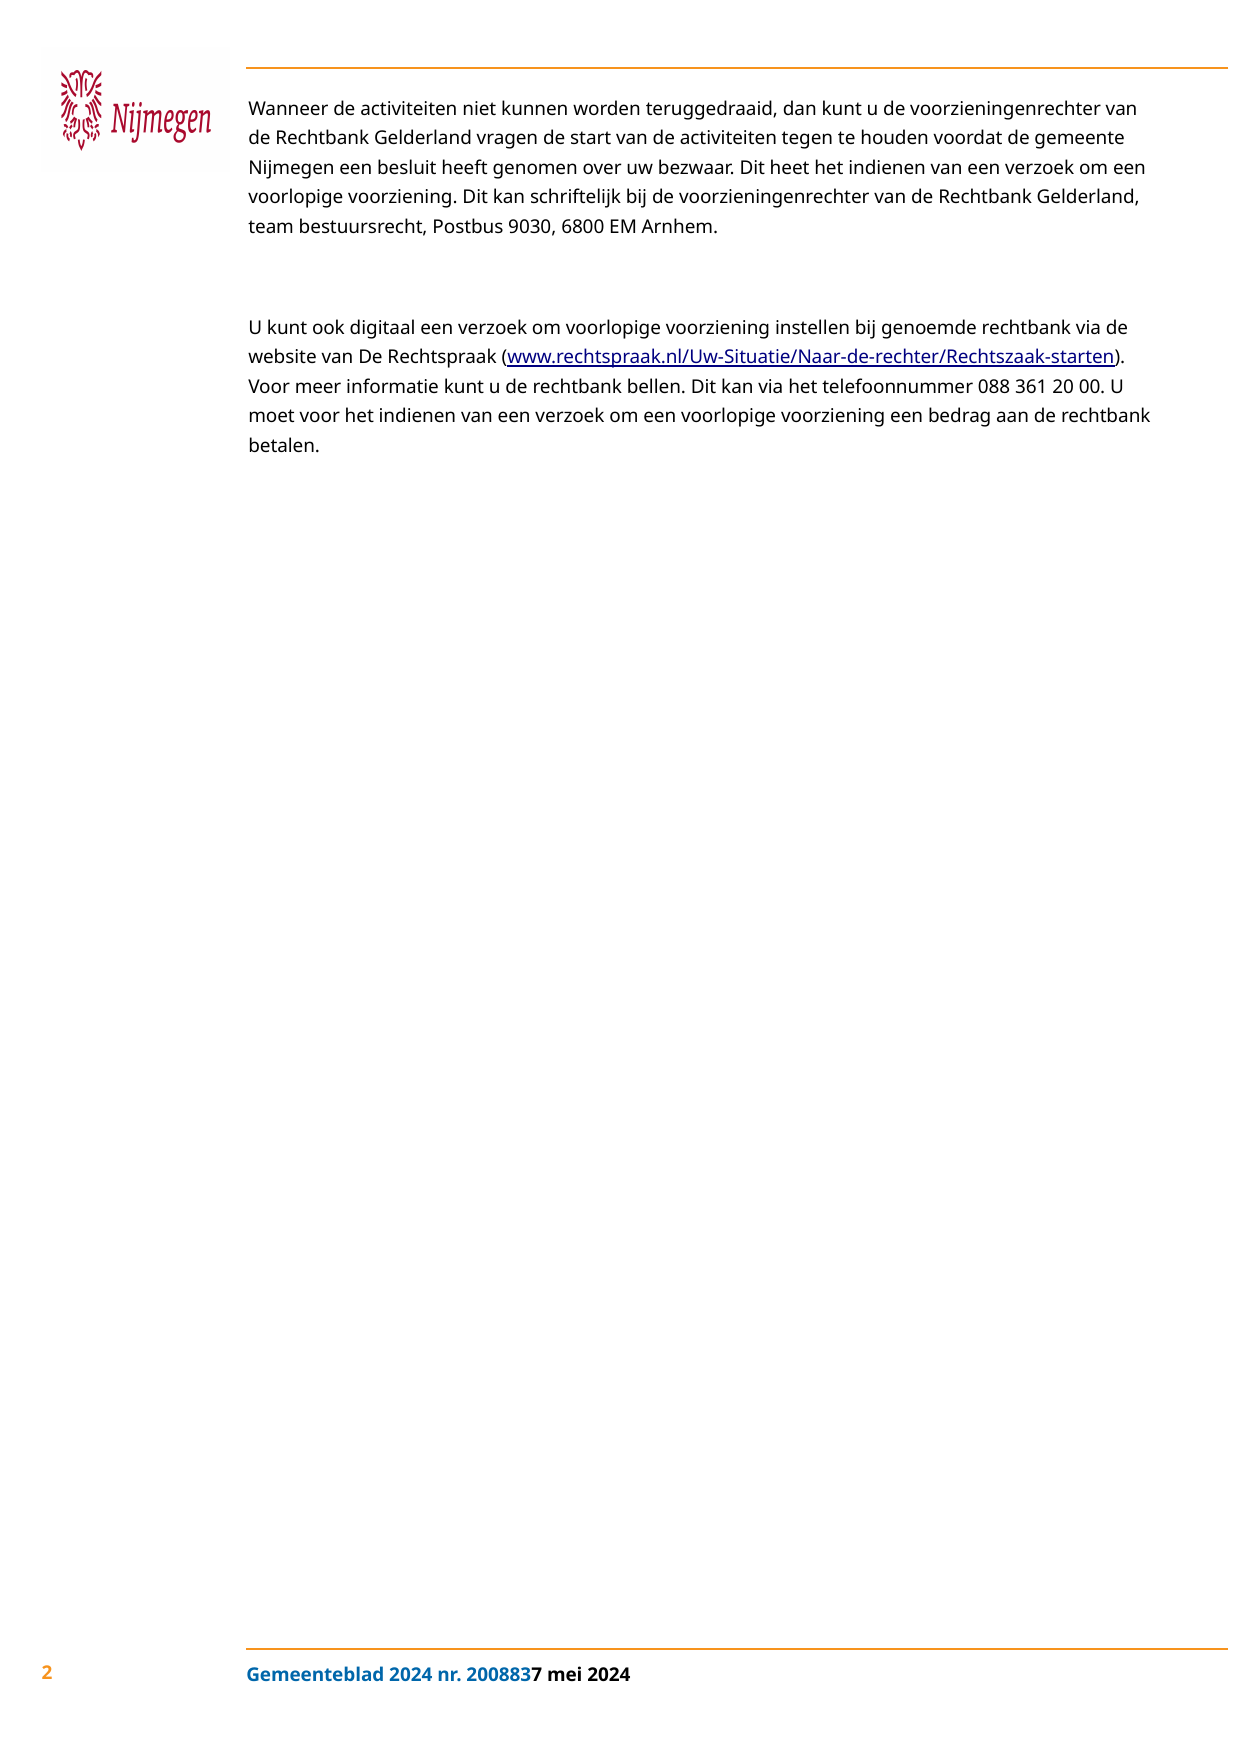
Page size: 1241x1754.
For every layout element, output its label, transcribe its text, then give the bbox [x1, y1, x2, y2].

text Wanneer de activiteiten niet kunnen worden teruggedraaid, dan kunt u de voorzieningenrechter van de Rechtbank Gelderland vragen de start van de activiteiten tegen te houden voordat de gemeente Nijmegen een besluit heeft genomen over uw bezwaar. Dit heet het indienen van een verzoek om een voorlopige voorziening. Dit kan schriftelijk bij de voorzieningenrechter van de Rechtbank Gelderland, team bestuursrecht, Postbus 9030, 6800 EM Arnhem. [248, 95, 1152, 239]
text U kunt ook digitaal een verzoek om voorlopige voorziening instellen bij genoemde rechtbank via de website van De Rechtspraak (www.rechtspraak.nl/Uw-Situatie/Naar-de-rechter/Rechtszaak-starten). Voor meer informatie kunt u de rechtbank bellen. Dit kan via het telefoonnummer 088 361 20 00. U moet voor het indienen van een verzoek om een voorlopige voorziening een bedrag aan de rechtbank betalen. [248, 314, 1152, 458]
picture [41, 47, 231, 172]
